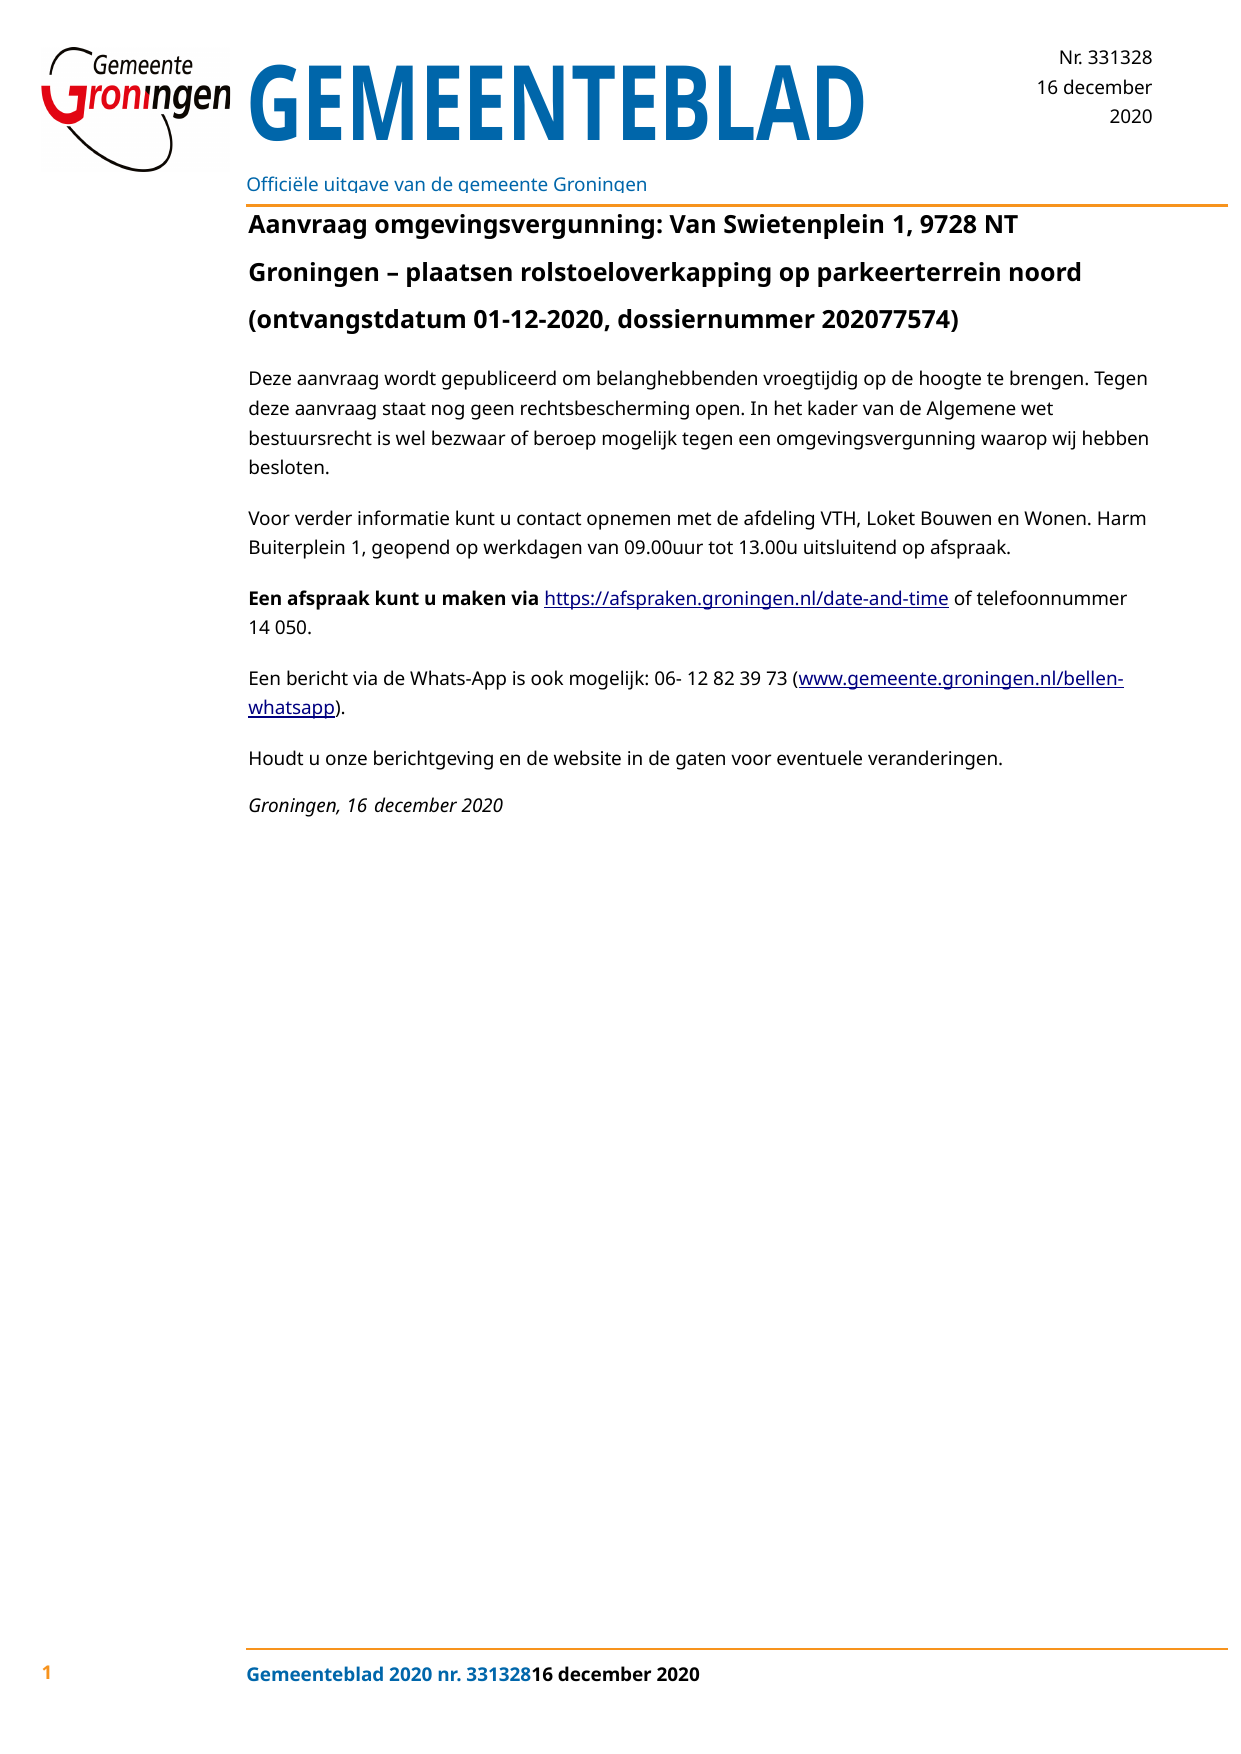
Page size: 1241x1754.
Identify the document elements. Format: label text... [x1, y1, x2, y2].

text Een bericht via de Whats-App is ook mogelijk: 06- 12 82 39 73 (www.gemeente.groningen.nl/bellen-whatsapp). [248, 665, 1152, 720]
text Houdt u onze berichtgeving en de website in de gaten voor eventuele veranderingen. [248, 745, 1152, 770]
text Een afspraak kunt u maken via https://afspraken.groningen.nl/date-and-time of telefoonnummer 14 050. [248, 585, 1152, 640]
text Voor verder informatie kunt u contact opnemen met de afdeling VTH, Loket Bouwen en Wonen. Harm Buiterplein 1, geopend op werkdagen van 09.00uur tot 13.00u uitsluitend op afspraak. [248, 505, 1152, 560]
text Groningen, 16 december 2020 [248, 792, 1152, 818]
text Aanvraag omgevingsvergunning: Van Swietenplein 1, 9728 NT Groningen – plaatsen rolstoeloverkapping op parkeerterrein noord (ontvangstdatum 01-12-2020, dossiernummer 202077574) [248, 207, 1152, 336]
text Deze aanvraag wordt gepubliceerd om belanghebbenden vroegtijdig op de hoogte te brengen. Tegen deze aanvraag staat nog geen rechtsbescherming open. In het kader van de Algemene wet bestuursrecht is wel bezwaar of beroep mogelijk tegen een omgevingsvergunning waarop wij hebben besloten. [248, 366, 1152, 480]
picture [41, 47, 231, 172]
